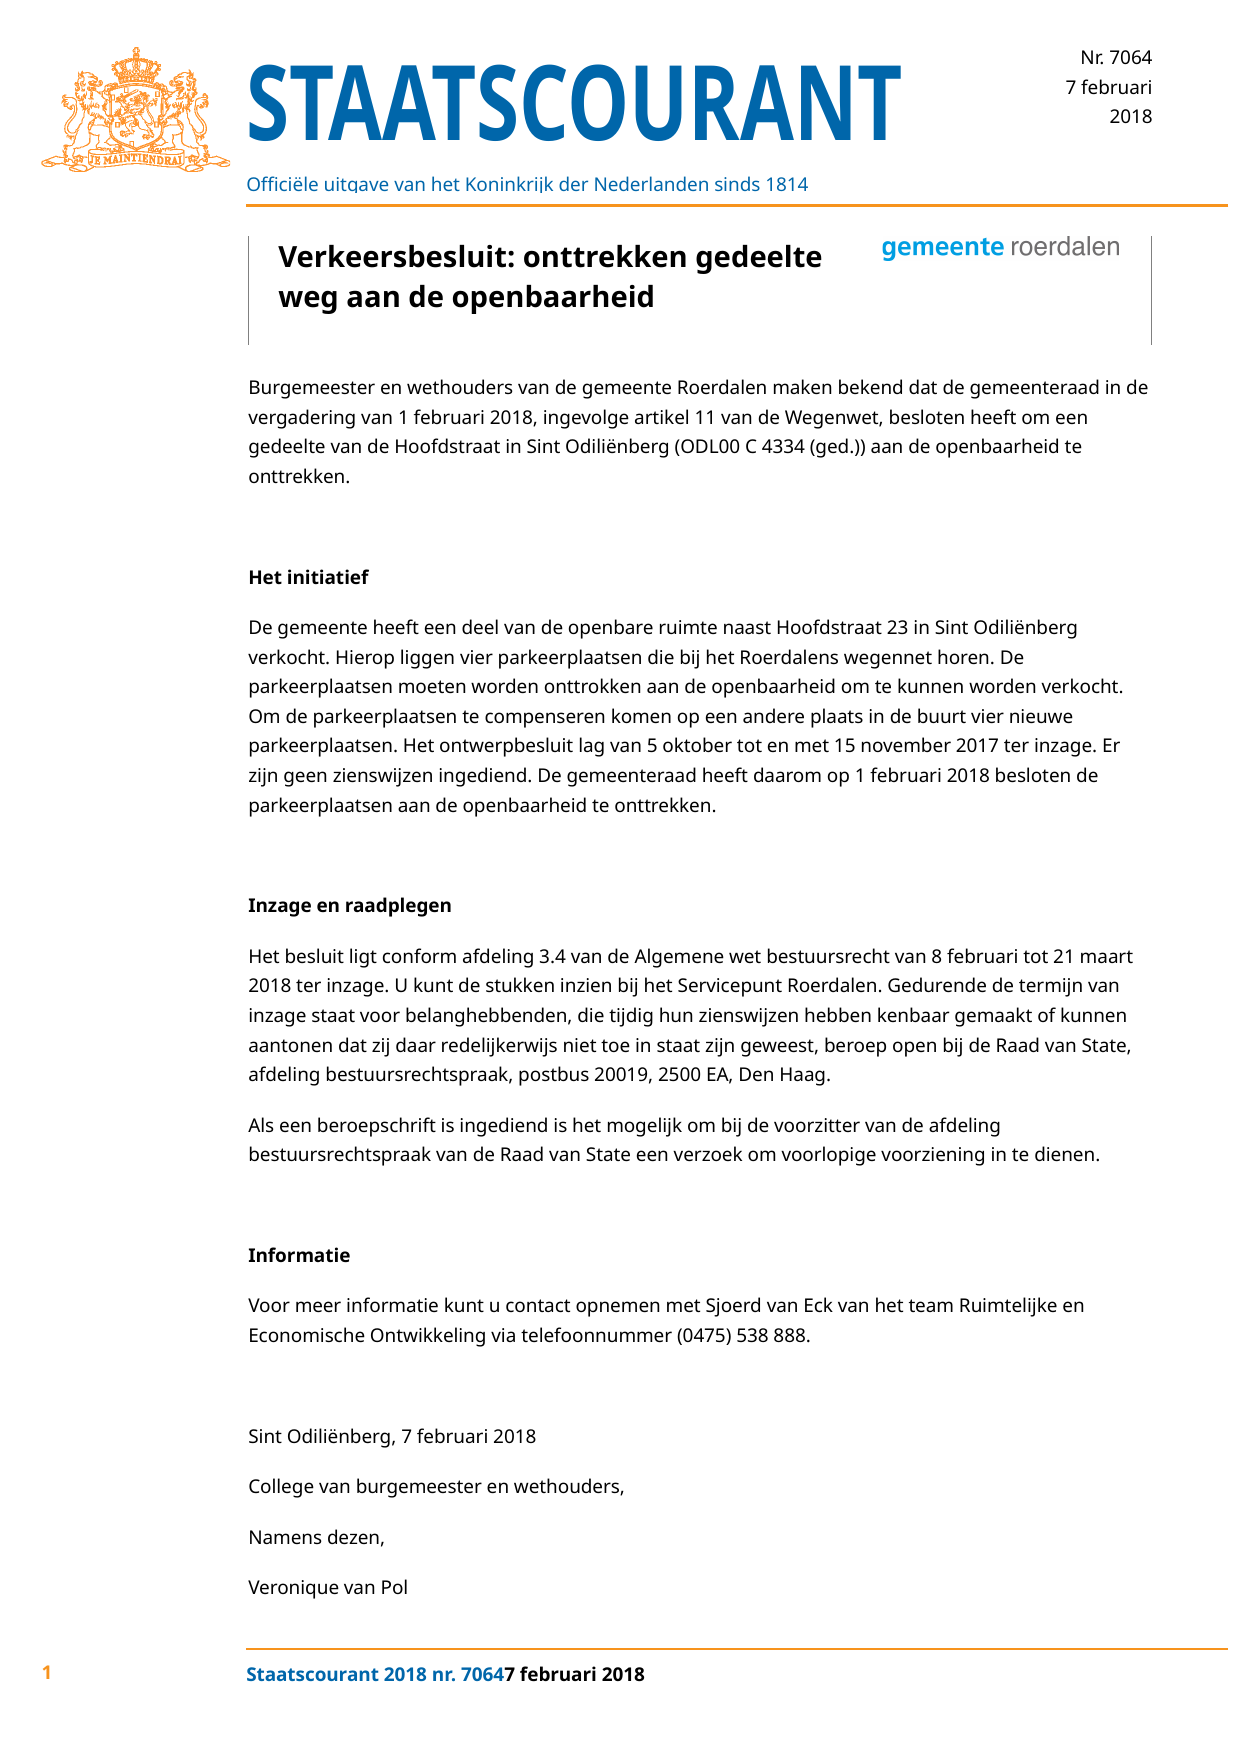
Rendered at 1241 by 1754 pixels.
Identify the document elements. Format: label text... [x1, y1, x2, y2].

table_header [850, 236, 1151, 345]
text Inzage en raadplegen [248, 893, 1152, 918]
text Het initiatief [248, 564, 1152, 589]
text Veronique van Pol [248, 1574, 1152, 1600]
picture [882, 254, 891, 261]
text Het besluit ligt conform afdeling 3.4 van de Algemene wet bestuursrecht van 8 februari tot 21 maart 2018 ter inzage. U kunt de stukken inzien bij het Servicepunt Roerdalen. Gedurende de termijn van inzage staat voor belanghebbenden, die tijdig hun zienswijzen hebben kenbaar gemaakt of kunnen aantonen dat zij daar redelijkerwijs niet toe in staat zijn geweest, beroep open bij de Raad van State, afdeling bestuursrechtspraak, postbus 20019, 2500 EA, Den Haag. [248, 943, 1152, 1087]
text Voor meer informatie kunt u contact opnemen met Sjoerd van Eck van het team Ruimtelijke en Economische Ontwikkeling via telefoonnummer (0475) 538 888. [248, 1293, 1152, 1348]
text College van burgemeester en wethouders, [248, 1473, 1152, 1499]
text Burgemeester en wethouders van de gemeente Roerdalen maken bekend dat de gemeenteraad in de vergadering van 1 februari 2018, ingevolge artikel 11 van de Wegenwet, besloten heeft om een gedeelte van de Hoofdstraat in Sint Odiliënberg (ODL00 C 4334 (ged.)) aan de openbaarheid te onttrekken. [248, 374, 1152, 489]
text Als een beroepschrift is ingediend is het mogelijk om bij de voorzitter van de afdeling bestuursrechtspraak van de Raad van State een verzoek om voorlopige voorziening in te dienen. [248, 1112, 1152, 1167]
text Sint Odiliënberg, 7 februari 2018 [248, 1423, 1152, 1449]
table_header Verkeersbesluit: onttrekken gedeelte weg aan de openbaarheid [249, 236, 850, 345]
text Informatie [248, 1242, 1152, 1268]
text Namens dezen, [248, 1524, 1152, 1549]
picture [882, 236, 1119, 261]
picture [41, 47, 231, 172]
text De gemeente heeft een deel van de openbare ruimte naast Hoofdstraat 23 in Sint Odiliënberg verkocht. Hierop liggen vier parkeerplaatsen die bij het Roerdalens wegennet horen. De parkeerplaatsen moeten worden onttrokken aan de openbaarheid om te kunnen worden verkocht. Om de parkeerplaatsen te compenseren komen op een andere plaats in de buurt vier nieuwe parkeerplaatsen. Het ontwerpbesluit lag van 5 oktober tot en met 15 november 2017 ter inzage. Er zijn geen zienswijzen ingediend. De gemeenteraad heeft daarom op 1 februari 2018 besloten de parkeerplaatsen aan de openbaarheid te onttrekken. [248, 614, 1152, 817]
